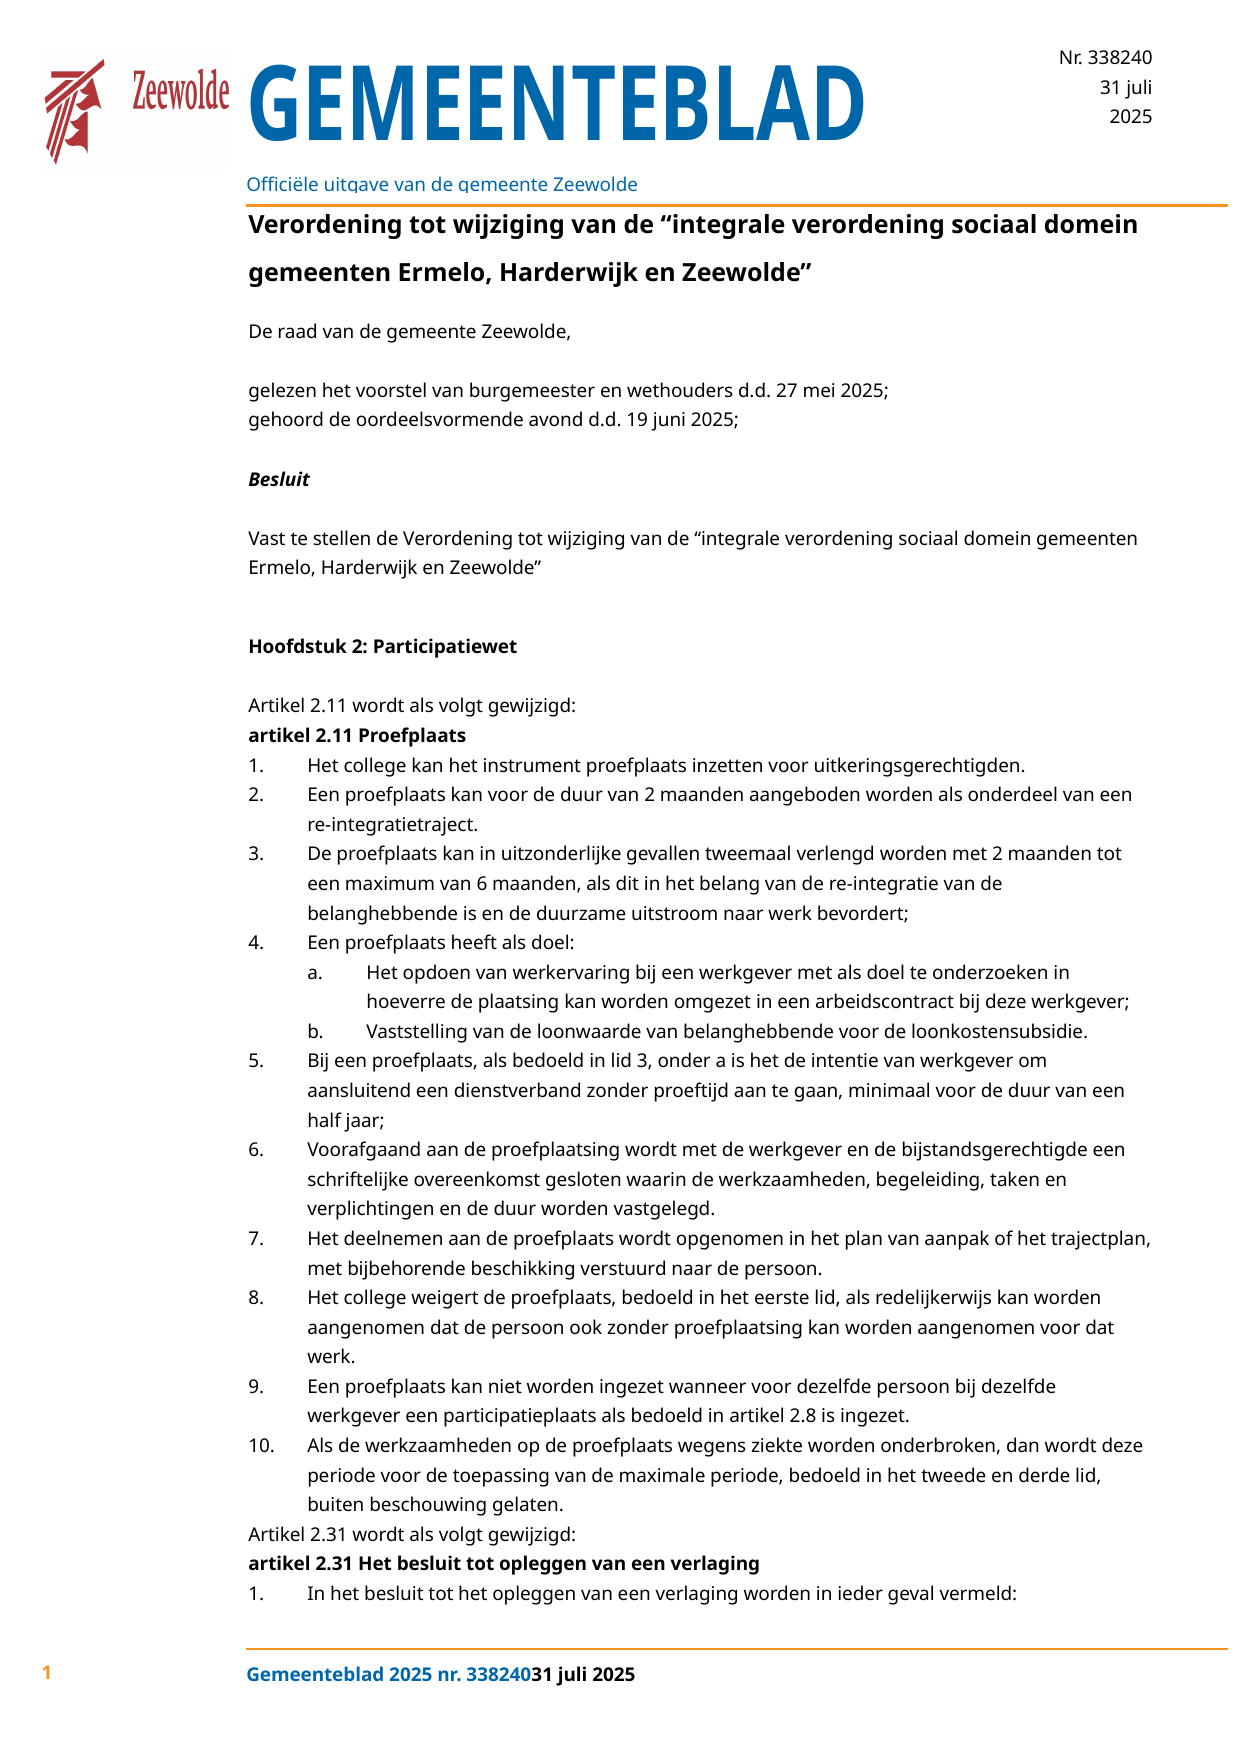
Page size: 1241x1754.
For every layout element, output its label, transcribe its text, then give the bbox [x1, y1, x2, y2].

text artikel 2.31 Het besluit tot opleggen van een verlaging [248, 1551, 1152, 1576]
text artikel 2.11 Proefplaats [248, 722, 1152, 748]
list Vaststelling van de loonwaarde van belanghebbende voor de loonkostensubsidie. [307, 1018, 1152, 1044]
text gelezen het voorstel van burgemeester en wethouders d.d. 27 mei 2025; [248, 377, 1152, 403]
list Het deelnemen aan de proefplaats wordt opgenomen in het plan van aanpak of het trajectplan, met bijbehorende beschikking verstuurd naar de persoon. [248, 1225, 1152, 1280]
list Een proefplaats kan niet worden ingezet wanneer voor dezelfde persoon bij dezelfde werkgever een participatieplaats als bedoeld in artikel 2.8 is ingezet. [248, 1373, 1152, 1428]
text Vast te stellen de Verordening tot wijziging van de “integrale verordening sociaal domein gemeenten Ermelo, Harderwijk en Zeewolde” [248, 525, 1152, 580]
text Hoofdstuk 2: Participatiewet [248, 633, 1152, 659]
picture [41, 47, 231, 172]
text De raad van de gemeente Zeewolde, [248, 318, 1152, 344]
text gehoord de oordeelsvormende avond d.d. 19 juni 2025; [248, 407, 1152, 432]
list Bij een proefplaats, als bedoeld in lid 3, onder a is het de intentie van werkgever om aansluitend een dienstverband zonder proeftijd aan te gaan, minimaal voor de duur van een half jaar; [248, 1048, 1152, 1132]
list Een proefplaats kan voor de duur van 2 maanden aangeboden worden als onderdeel van een re-integratietraject. [248, 781, 1152, 837]
text Besluit [248, 466, 1152, 492]
list Het college kan het instrument proefplaats inzetten voor uitkeringsgerechtigden. [248, 752, 1152, 777]
list In het besluit tot het opleggen van een verlaging worden in ieder geval vermeld: [248, 1580, 1152, 1606]
text Artikel 2.11 wordt als volgt gewijzigd: [248, 693, 1152, 718]
list Als de werkzaamheden op de proefplaats wegens ziekte worden onderbroken, dan wordt deze periode voor de toepassing van de maximale periode, bedoeld in het tweede en derde lid, buiten beschouwing gelaten. [248, 1432, 1152, 1517]
list Het opdoen van werkervaring bij een werkgever met als doel te onderzoeken in hoeverre de plaatsing kan worden omgezet in een arbeidscontract bij deze werkgever; [307, 959, 1152, 1014]
text Verordening tot wijziging van de “integrale verordening sociaal domein gemeenten Ermelo, Harderwijk en Zeewolde” [248, 207, 1152, 288]
list Voorafgaand aan de proefplaatsing wordt met de werkgever en de bijstandsgerechtigde een schriftelijke overeenkomst gesloten waarin de werkzaamheden, begeleiding, taken en verplichtingen en de duur worden vastgelegd. [248, 1136, 1152, 1221]
list Het college weigert de proefplaats, bedoeld in het eerste lid, als redelijkerwijs kan worden aangenomen dat de persoon ook zonder proefplaatsing kan worden aangenomen voor dat werk. [248, 1284, 1152, 1369]
list De proefplaats kan in uitzonderlijke gevallen tweemaal verlengd worden met 2 maanden tot een maximum van 6 maanden, als dit in het belang van de re-integratie van de belanghebbende is en de duurzame uitstroom naar werk bevordert; [248, 841, 1152, 925]
text Artikel 2.31 wordt als volgt gewijzigd: [248, 1521, 1152, 1547]
list Een proefplaats heeft als doel: [248, 929, 1152, 955]
